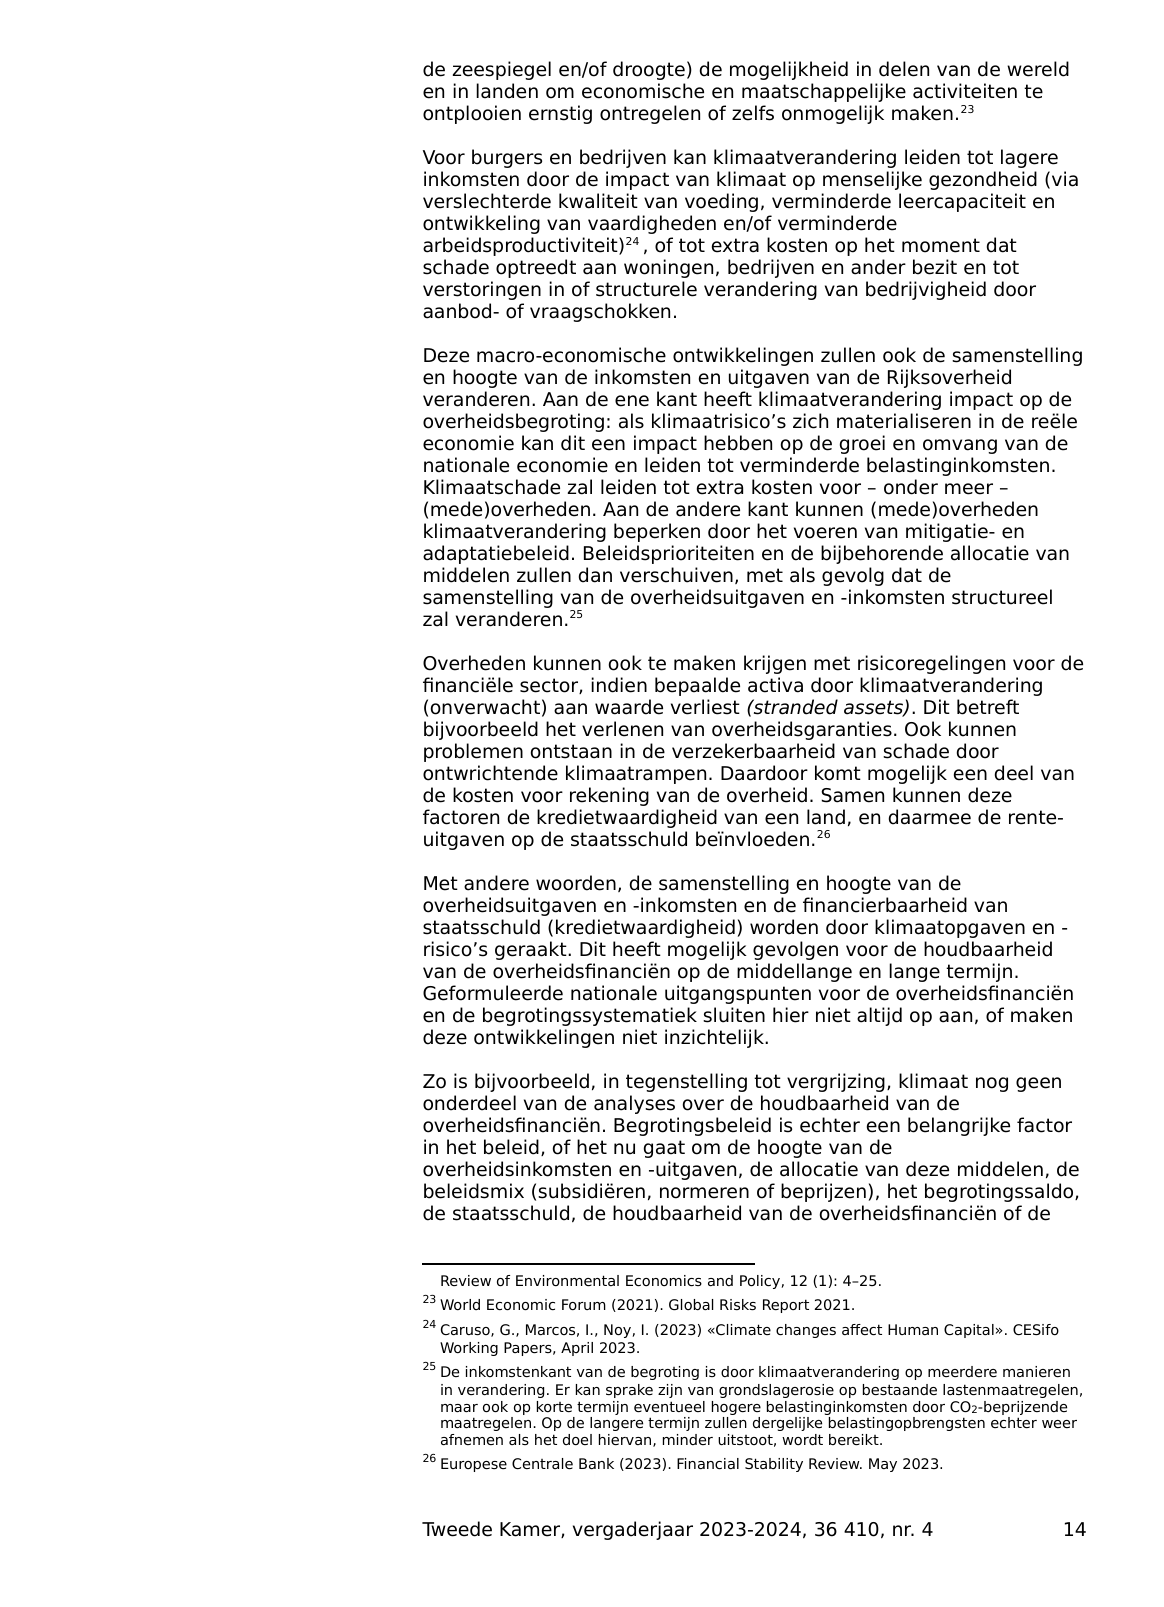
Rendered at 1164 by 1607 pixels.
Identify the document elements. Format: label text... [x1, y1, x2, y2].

text De inkomstenkant van de begroting is door klimaatverandering op meerdere manieren in verandering. Er kan sprake zijn van grondslagerosie op bestaande lastenmaatregelen, maar ook op korte termijn eventueel hogere belastinginkomsten door CO2-beprijzende maatregelen. Op de langere termijn zullen dergelijke belastingopbrengsten echter weer afnemen als het doel hiervan, minder uitstoot, wordt bereikt. [422, 1360, 1087, 1449]
text Zo is bijvoorbeeld, in tegenstelling tot vergrijzing, klimaat nog geen onderdeel van de analyses over de houdbaarheid van de overheidsfinanciën. Begrotingsbeleid is echter een belangrijke factor in het beleid, of het nu gaat om de hoogte van de overheidsinkomsten en -uitgaven, de allocatie van deze middelen, de beleidsmix (subsidiëren, normeren of beprijzen), het begrotingssaldo, de staatsschuld, de houdbaarheid van de overheidsfinanciën of de [422, 1071, 1087, 1225]
text Met andere woorden, de samenstelling en hoogte van de overheidsuitgaven en -inkomsten en de financierbaarheid van staatsschuld (kredietwaardigheid) worden door klimaatopgaven en -risico’s geraakt. Dit heeft mogelijk gevolgen voor de houdbaarheid van de overheidsfinanciën op de middellange en lange termijn. Geformuleerde nationale uitgangspunten voor de overheidsfinanciën en de begrotingssystematiek sluiten hier niet altijd op aan, of maken deze ontwikkelingen niet inzichtelijk. [422, 873, 1087, 1049]
text World Economic Forum (2021). Global Risks Report 2021. [422, 1293, 1087, 1315]
text Europese Centrale Bank (2023). Financial Stability Review. May 2023. [422, 1452, 1087, 1474]
text Deze macro-economische ontwikkelingen zullen ook de samenstelling en hoogte van de inkomsten en uitgaven van de Rijksoverheid veranderen. Aan de ene kant heeft klimaatverandering impact op de overheidsbegroting: als klimaatrisico’s zich materialiseren in de reële economie kan dit een impact hebben op de groei en omvang van de nationale economie en leiden tot verminderde belastinginkomsten. Klimaatschade zal leiden tot extra kosten voor – onder meer – (mede)overheden. Aan de andere kant kunnen (mede)overheden klimaatverandering beperken door het voeren van mitigatie- en adaptatiebeleid. Beleidsprioriteiten en de bijbehorende allocatie van middelen zullen dan verschuiven, met als gevolg dat de samenstelling van de overheidsuitgaven en -inkomsten structureel zal veranderen. [422, 345, 1087, 631]
text Caruso, G., Marcos, I., Noy, I. (2023) «Climate changes affect Human Capital». CESifo Working Papers, April 2023. [422, 1318, 1087, 1357]
text Voor burgers en bedrijven kan klimaatverandering leiden tot lagere inkomsten door de impact van klimaat op menselijke gezondheid (via verslechterde kwaliteit van voeding, verminderde leercapaciteit en ontwikkeling van vaardigheden en/of verminderde arbeidsproductiviteit), of tot extra kosten op het moment dat schade optreedt aan woningen, bedrijven en ander bezit en tot verstoringen in of structurele verandering van bedrijvigheid door aanbod- of vraagschokken. [422, 147, 1087, 323]
text de zeespiegel en/of droogte) de mogelijkheid in delen van de wereld en in landen om economische en maatschappelijke activiteiten te ontplooien ernstig ontregelen of zelfs onmogelijk maken. [422, 59, 1087, 125]
text Review of Environmental Economics and Policy, 12 (1): 4–25. [422, 1273, 1087, 1290]
text Overheden kunnen ook te maken krijgen met risicoregelingen voor de financiële sector, indien bepaalde activa door klimaatverandering (onverwacht) aan waarde verliest (stranded assets). Dit betreft bijvoorbeeld het verlenen van overheidsgaranties. Ook kunnen problemen ontstaan in de verzekerbaarheid van schade door ontwrichtende klimaatrampen. Daardoor komt mogelijk een deel van de kosten voor rekening van de overheid. Samen kunnen deze factoren de kredietwaardigheid van een land, en daarmee de rente-uitgaven op de staatsschuld beïnvloeden. [422, 653, 1087, 851]
